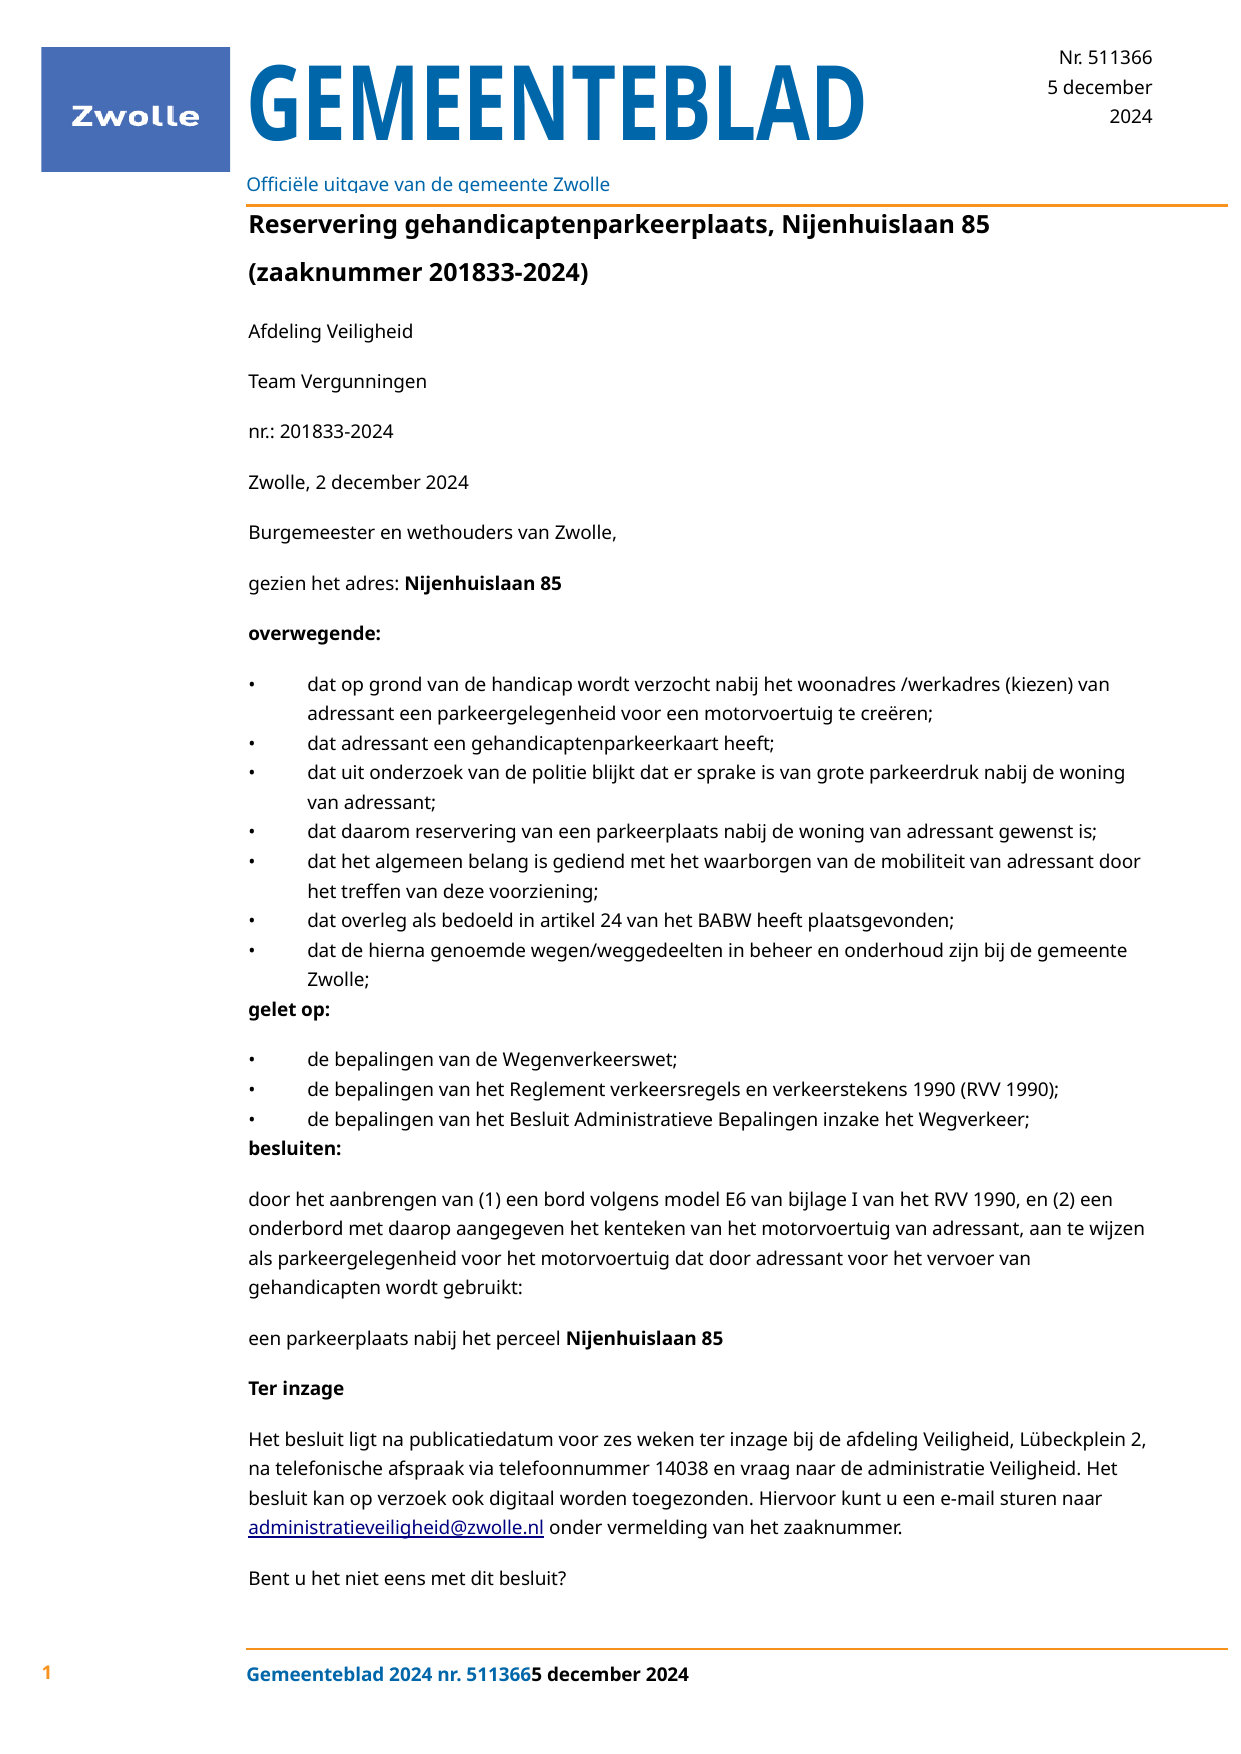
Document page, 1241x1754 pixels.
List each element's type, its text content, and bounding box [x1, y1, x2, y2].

text besluiten: [248, 1135, 1152, 1161]
text nr.: 201833-2024 [248, 419, 1152, 444]
list dat de hierna genoemde wegen/weggedeelten in beheer en onderhoud zijn bij de gemeente Zwolle; [248, 937, 1152, 992]
text overwegende: [248, 620, 1152, 646]
text een parkeerplaats nabij het perceel Nijenhuislaan 85 [248, 1325, 1152, 1351]
text Team Vergunningen [248, 368, 1152, 394]
text Zwolle, 2 december 2024 [248, 469, 1152, 495]
list dat adressant een gehandicaptenparkeerkaart heeft; [248, 730, 1152, 756]
list dat daarom reservering van een parkeerplaats nabij de woning van adressant gewenst is; [248, 819, 1152, 844]
list dat op grond van de handicap wordt verzocht nabij het woonadres /werkadres (kiezen) van adressant een parkeergelegenheid voor een motorvoertuig te creëren; [248, 671, 1152, 726]
list de bepalingen van de Wegenverkeerswet; [248, 1047, 1152, 1072]
list dat uit onderzoek van de politie blijkt dat er sprake is van grote parkeerdruk nabij de woning van adressant; [248, 759, 1152, 815]
list dat het algemeen belang is gediend met het waarborgen van de mobiliteit van adressant door het treffen van deze voorziening; [248, 848, 1152, 904]
text Bent u het niet eens met dit besluit? [248, 1565, 1152, 1591]
picture [41, 47, 231, 172]
text gezien het adres: Nijenhuislaan 85 [248, 570, 1152, 596]
list de bepalingen van het Reglement verkeersregels en verkeerstekens 1990 (RVV 1990); [248, 1076, 1152, 1102]
list dat overleg als bedoeld in artikel 24 van het BABW heeft plaatsgevonden; [248, 907, 1152, 933]
text gelet op: [248, 996, 1152, 1022]
text Reservering gehandicaptenparkeerplaats, Nijenhuislaan 85 (zaaknummer 201833-2024) [248, 207, 1152, 288]
list de bepalingen van het Besluit Administratieve Bepalingen inzake het Wegverkeer; [248, 1106, 1152, 1132]
text Het besluit ligt na publicatiedatum voor zes weken ter inzage bij de afdeling Veiligheid, Lübeckplein 2, na telefonische afspraak via telefoonnummer 14038 en vraag naar de administratie Veiligheid. Het besluit kan op verzoek ook digitaal worden toegezonden. Hiervoor kunt u een e-mail sturen naar administratieveiligheid@zwolle.nl onder vermelding van het zaaknummer. [248, 1426, 1152, 1540]
text Ter inzage [248, 1375, 1152, 1401]
text door het aanbrengen van (1) een bord volgens model E6 van bijlage I van het RVV 1990, en (2) een onderbord met daarop aangegeven het kenteken van het motorvoertuig van adressant, aan te wijzen als parkeergelegenheid voor het motorvoertuig dat door adressant voor het vervoer van gehandicapten wordt gebruikt: [248, 1186, 1152, 1300]
text Afdeling Veiligheid [248, 318, 1152, 344]
text Burgemeester en wethouders van Zwolle, [248, 519, 1152, 545]
